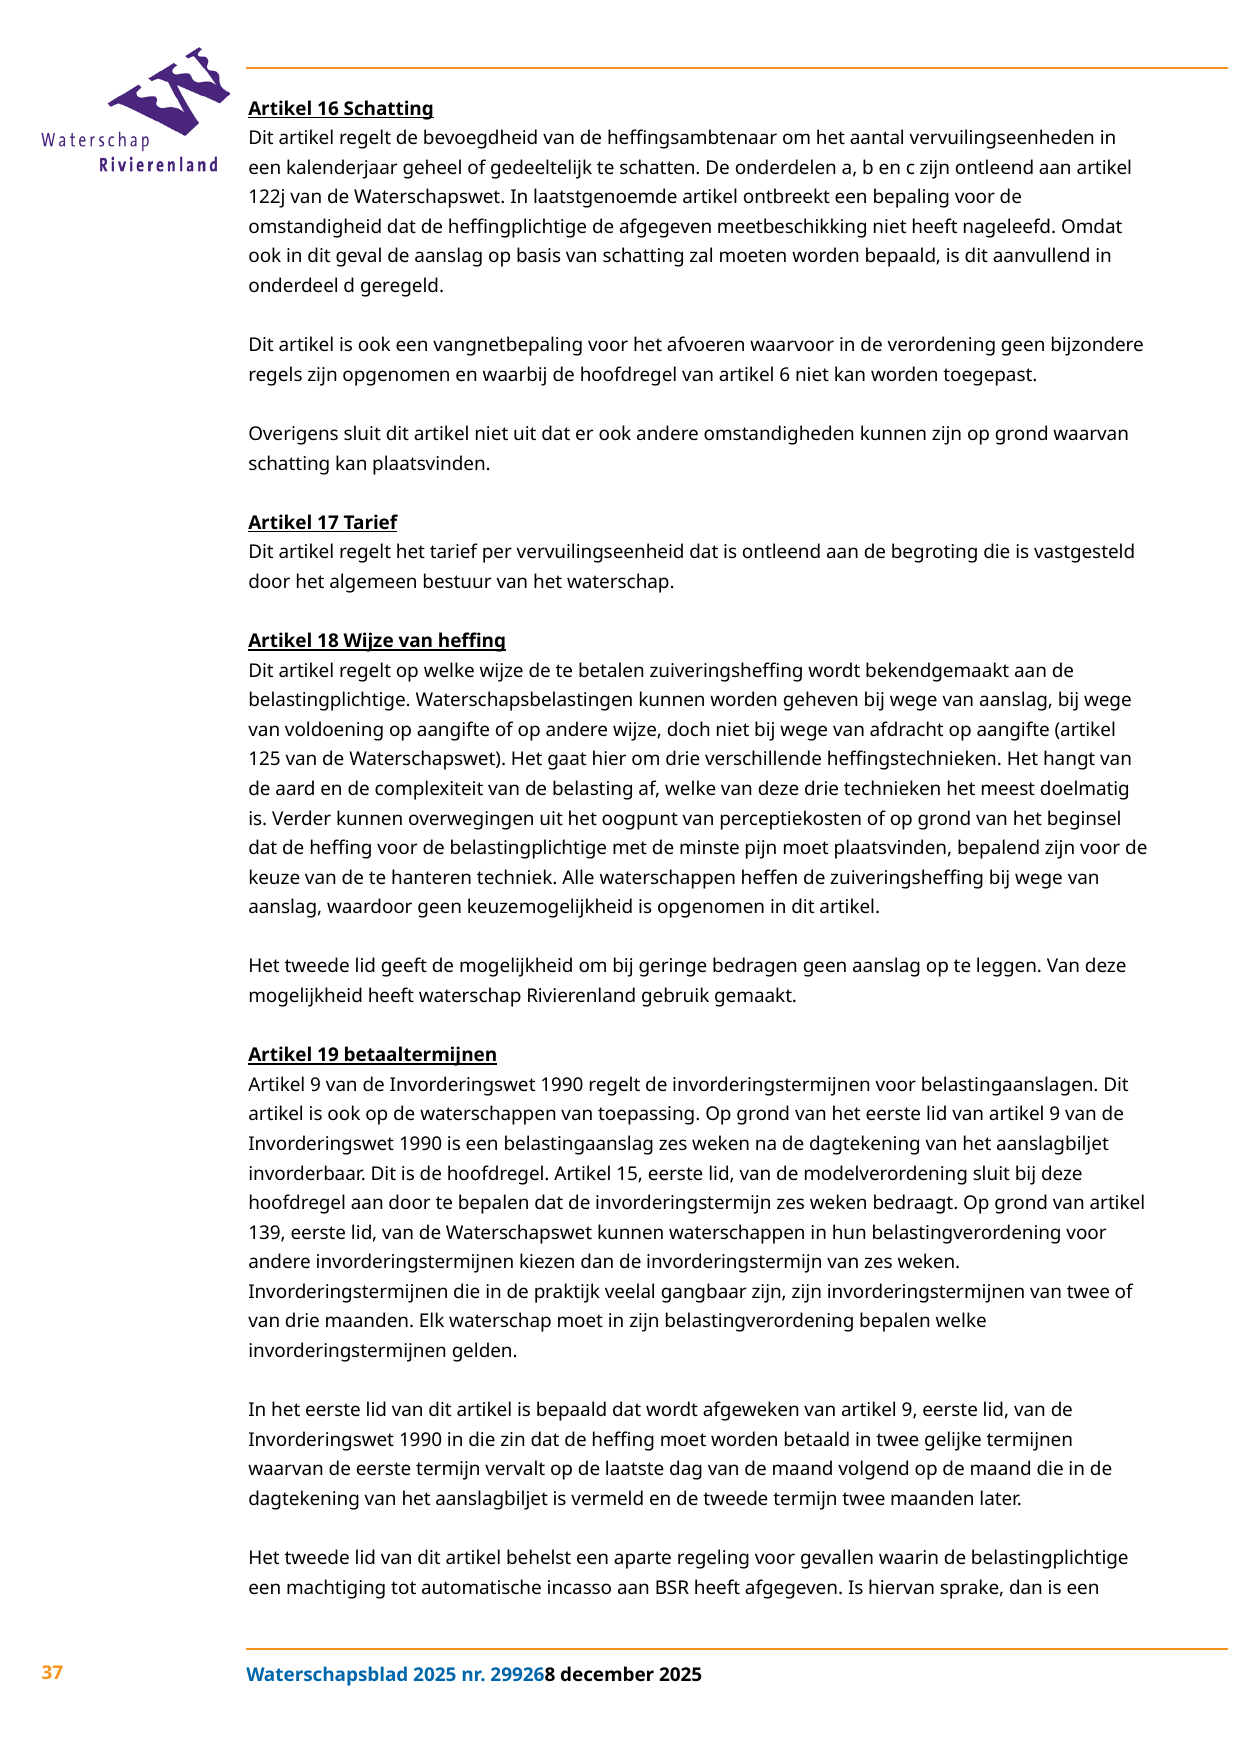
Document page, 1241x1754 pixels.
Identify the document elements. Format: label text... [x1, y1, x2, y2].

text Artikel 9 van de Invorderingswet 1990 regelt de invorderingstermijnen voor belastingaanslagen. Dit artikel is ook op de waterschappen van toepassing. Op grond van het eerste lid van artikel 9 van de Invorderingswet 1990 is een belastingaanslag zes weken na de dagtekening van het aanslagbiljet invorderbaar. Dit is de hoofdregel. Artikel 15, eerste lid, van de modelverordening sluit bij deze hoofdregel aan door te bepalen dat de invorderingstermijn zes weken bedraagt. Op grond van artikel 139, eerste lid, van de Waterschapswet kunnen waterschappen in hun belastingverordening voor andere invorderingstermijnen kiezen dan de invorderingstermijn van zes weken. Invorderingstermijnen die in de praktijk veelal gangbaar zijn, zijn invorderingstermijnen van twee of van drie maanden. Elk waterschap moet in zijn belastingverordening bepalen welke invorderingstermijnen gelden. [248, 1071, 1152, 1363]
text Dit artikel regelt op welke wijze de te betalen zuiveringsheffing wordt bekendgemaakt aan de belastingplichtige. Waterschapsbelastingen kunnen worden geheven bij wege van aanslag, bij wege van voldoening op aangifte of op andere wijze, doch niet bij wege van afdracht op aangifte (artikel 125 van de Waterschapswet). Het gaat hier om drie verschillende heffingstechnieken. Het hangt van de aard en de complexiteit van de belasting af, welke van deze drie technieken het meest doelmatig is. Verder kunnen overwegingen uit het oogpunt van perceptiekosten of op grond van het beginsel dat de heffing voor de belastingplichtige met de minste pijn moet plaatsvinden, bepalend zijn voor de keuze van de te hanteren techniek. Alle waterschappen heffen de zuiveringsheffing bij wege van aanslag, waardoor geen keuzemogelijkheid is opgenomen in dit artikel. [248, 657, 1152, 919]
picture [41, 47, 231, 172]
text In het eerste lid van dit artikel is bepaald dat wordt afgeweken van artikel 9, eerste lid, van de Invorderingswet 1990 in die zin dat de heffing moet worden betaald in twee gelijke termijnen waarvan de eerste termijn vervalt op de laatste dag van de maand volgend op de maand die in de dagtekening van het aanslagbiljet is vermeld en de tweede termijn twee maanden later. [248, 1396, 1152, 1511]
text Dit artikel is ook een vangnetbepaling voor het afvoeren waarvoor in de verordening geen bijzondere regels zijn opgenomen en waarbij de hoofdregel van artikel 6 niet kan worden toegepast. [248, 331, 1152, 387]
text Dit artikel regelt de bevoegdheid van de heffingsambtenaar om het aantal vervuilingseenheden in een kalenderjaar geheel of gedeeltelijk te schatten. De onderdelen a, b en c zijn ontleend aan artikel 122j van de Waterschapswet. In laatstgenoemde artikel ontbreekt een bepaling voor de omstandigheid dat de heffingplichtige de afgegeven meetbeschikking niet heeft nageleefd. Omdat ook in dit geval de aanslag op basis van schatting zal moeten worden bepaald, is dit aanvullend in onderdeel d geregeld. [248, 124, 1152, 298]
text Artikel 16 Schatting [248, 95, 1152, 121]
text Artikel 17 Tarief [248, 509, 1152, 535]
text Artikel 18 Wijze van heffing [248, 627, 1152, 653]
text Artikel 19 betaaltermijnen [248, 1041, 1152, 1067]
text Dit artikel regelt het tarief per vervuilingseenheid dat is ontleend aan de begroting die is vastgesteld door het algemeen bestuur van het waterschap. [248, 538, 1152, 594]
text Het tweede lid van dit artikel behelst een aparte regeling voor gevallen waarin de belastingplichtige een machtiging tot automatische incasso aan BSR heeft afgegeven. Is hiervan sprake, dan is een [248, 1544, 1152, 1600]
text Overigens sluit dit artikel niet uit dat er ook andere omstandigheden kunnen zijn op grond waarvan schatting kan plaatsvinden. [248, 420, 1152, 476]
text Het tweede lid geeft de mogelijkheid om bij geringe bedragen geen aanslag op te leggen. Van deze mogelijkheid heeft waterschap Rivierenland gebruik gemaakt. [248, 953, 1152, 1008]
